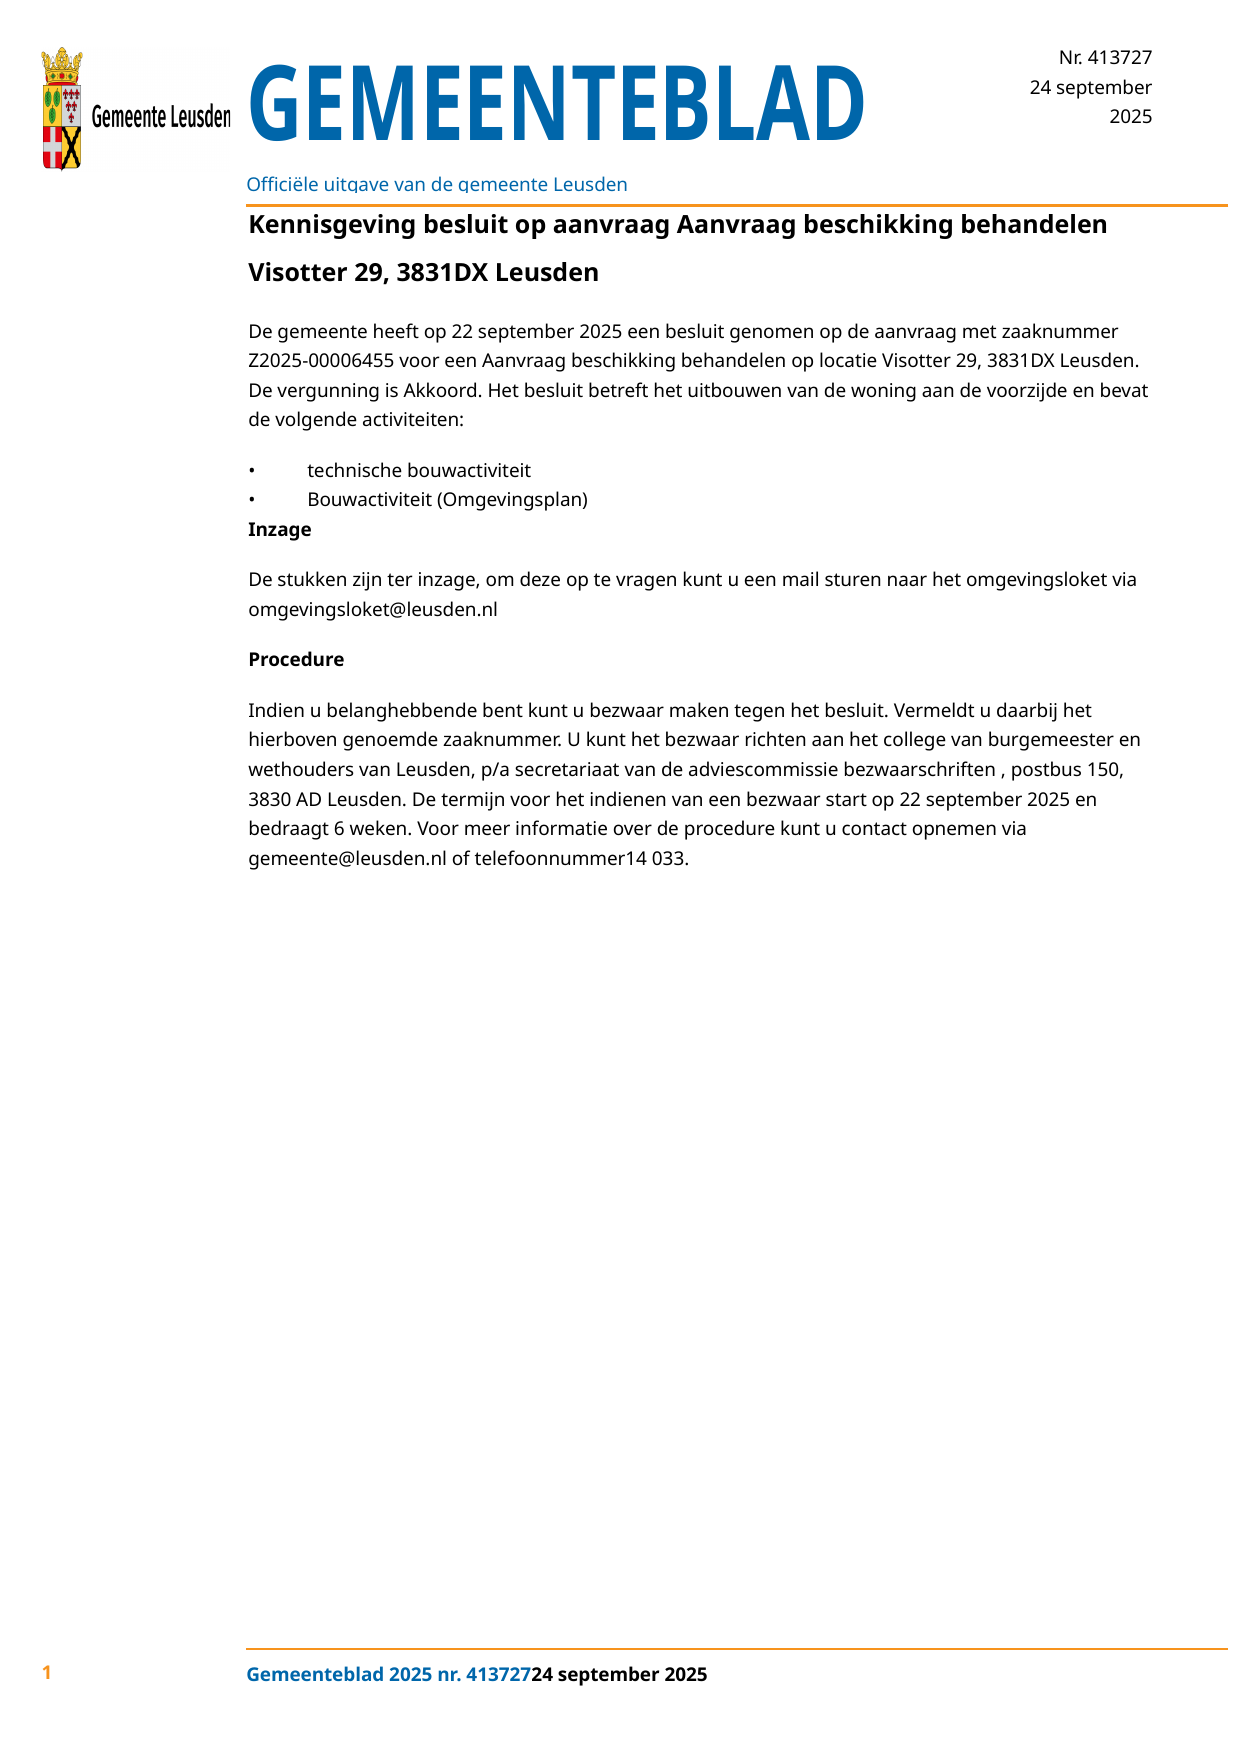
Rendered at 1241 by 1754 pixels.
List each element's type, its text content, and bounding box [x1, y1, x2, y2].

text De stukken zijn ter inzage, om deze op te vragen kunt u een mail sturen naar het omgevingsloket via omgevingsloket@leusden.nl [248, 567, 1152, 622]
list technische bouwactiviteit [248, 457, 1152, 483]
picture [41, 47, 231, 172]
text Inzage [248, 516, 1152, 542]
text Kennisgeving besluit op aanvraag Aanvraag beschikking behandelen Visotter 29, 3831DX Leusden [248, 207, 1152, 288]
text Indien u belanghebbende bent kunt u bezwaar maken tegen het besluit. Vermeldt u daarbij het hierboven genoemde zaaknummer. U kunt het bezwaar richten aan het college van burgemeester en wethouders van Leusden, p/a secretariaat van de adviescommissie bezwaarschriften , postbus 150, 3830 AD Leusden. De termijn voor het indienen van een bezwaar start op 22 september 2025 en bedraagt 6 weken. Voor meer informatie over de procedure kunt u contact opnemen via gemeente@leusden.nl of telefoonnummer14 033. [248, 697, 1152, 871]
text Procedure [248, 647, 1152, 672]
list Bouwactiviteit (Omgevingsplan) [248, 487, 1152, 512]
text De gemeente heeft op 22 september 2025 een besluit genomen op de aanvraag met zaaknummer Z2025-00006455 voor een Aanvraag beschikking behandelen op locatie Visotter 29, 3831DX Leusden. De vergunning is Akkoord. Het besluit betreft het uitbouwen van de woning aan de voorzijde en bevat de volgende activiteiten: [248, 318, 1152, 432]
